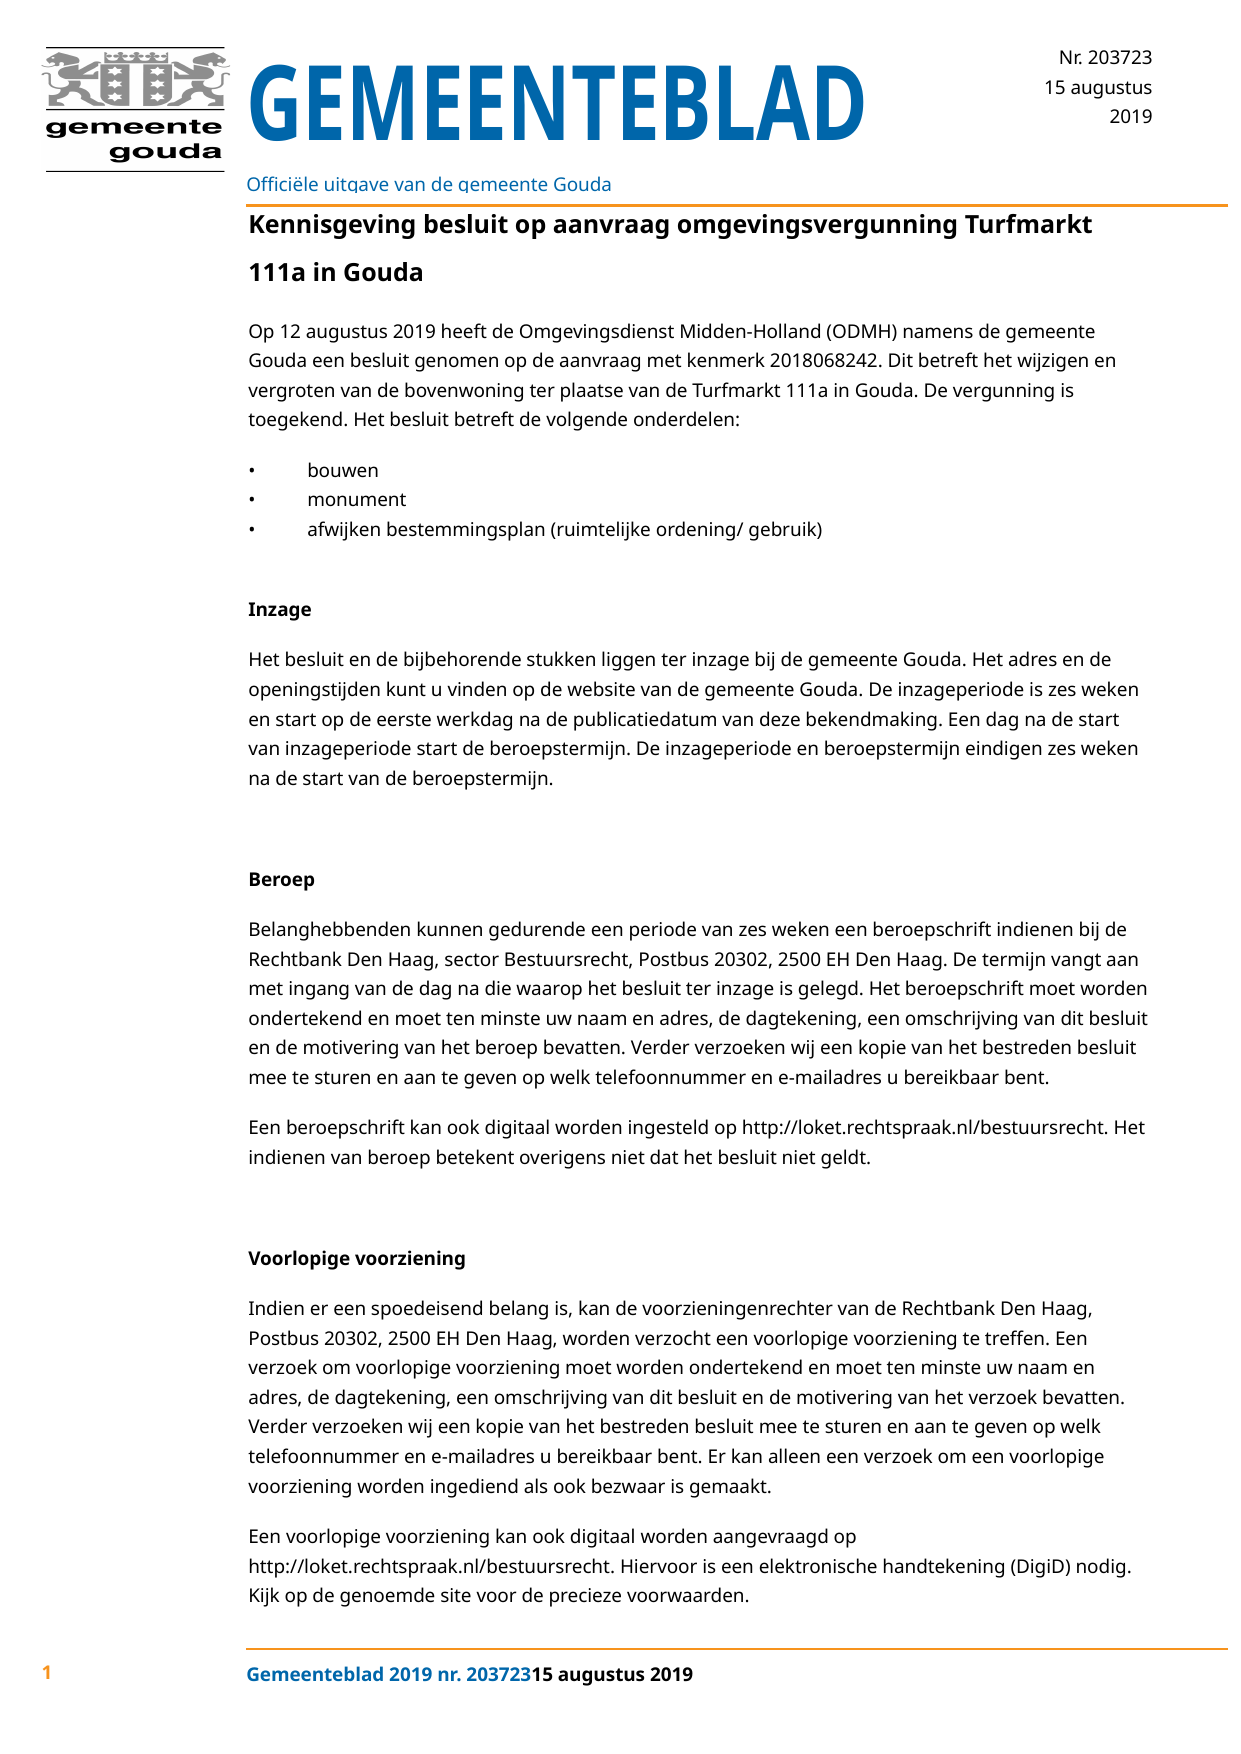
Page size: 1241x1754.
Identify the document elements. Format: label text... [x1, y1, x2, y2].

list bouwen [248, 457, 1152, 483]
text Indien er een spoedeisend belang is, kan de voorzieningenrechter van de Rechtbank Den Haag, Postbus 20302, 2500 EH Den Haag, worden verzocht een voorlopige voorziening te treffen. Een verzoek om voorlopige voorziening moet worden ondertekend en moet ten minste uw naam en adres, de dagtekening, een omschrijving van dit besluit en de motivering van het verzoek bevatten. Verder verzoeken wij een kopie van het bestreden besluit mee te sturen en aan te geven op welk telefoonnummer en e-mailadres u bereikbaar bent. Er kan alleen een verzoek om een voorlopige voorziening worden ingediend als ook bezwaar is gemaakt. [248, 1295, 1152, 1499]
text Voorlopige voorziening [248, 1245, 1152, 1271]
text Het besluit en de bijbehorende stukken liggen ter inzage bij de gemeente Gouda. Het adres en de openingstijden kunt u vinden op de website van de gemeente Gouda. De inzageperiode is zes weken en start op de eerste werkdag na de publicatiedatum van deze bekendmaking. Een dag na de start van inzageperiode start de beroepstermijn. De inzageperiode en beroepstermijn eindigen zes weken na de start van de beroepstermijn. [248, 647, 1152, 791]
text Een voorlopige voorziening kan ook digitaal worden aangevraagd op http://loket.rechtspraak.nl/bestuursrecht. Hiervoor is een elektronische handtekening (DigiD) nodig. Kijk op de genoemde site voor de precieze voorwaarden. [248, 1523, 1152, 1608]
text Belanghebbenden kunnen gedurende een periode van zes weken een beroepschrift indienen bij de Rechtbank Den Haag, sector Bestuursrecht, Postbus 20302, 2500 EH Den Haag. De termijn vangt aan met ingang van de dag na die waarop het besluit ter inzage is gelegd. Het beroepschrift moet worden ondertekend en moet ten minste uw naam en adres, de dagtekening, een omschrijving van dit besluit en de motivering van het beroep bevatten. Verder verzoeken wij een kopie van het bestreden besluit mee te sturen en aan te geven op welk telefoonnummer en e-mailadres u bereikbaar bent. [248, 916, 1152, 1090]
list monument [248, 487, 1152, 512]
picture [41, 47, 231, 172]
text Beroep [248, 866, 1152, 892]
text Inzage [248, 596, 1152, 622]
list afwijken bestemmingsplan (ruimtelijke ordening/ gebruik) [248, 516, 1152, 542]
text Kennisgeving besluit op aanvraag omgevingsvergunning Turfmarkt 111a in Gouda [248, 207, 1152, 288]
text Op 12 augustus 2019 heeft de Omgevingsdienst Midden-Holland (ODMH) namens de gemeente Gouda een besluit genomen op de aanvraag met kenmerk 2018068242. Dit betreft het wijzigen en vergroten van de bovenwoning ter plaatse van de Turfmarkt 111a in Gouda. De vergunning is toegekend. Het besluit betreft de volgende onderdelen: [248, 318, 1152, 432]
text Een beroepschrift kan ook digitaal worden ingesteld op http://loket.rechtspraak.nl/bestuursrecht. Het indienen van beroep betekent overigens niet dat het besluit niet geldt. [248, 1114, 1152, 1170]
